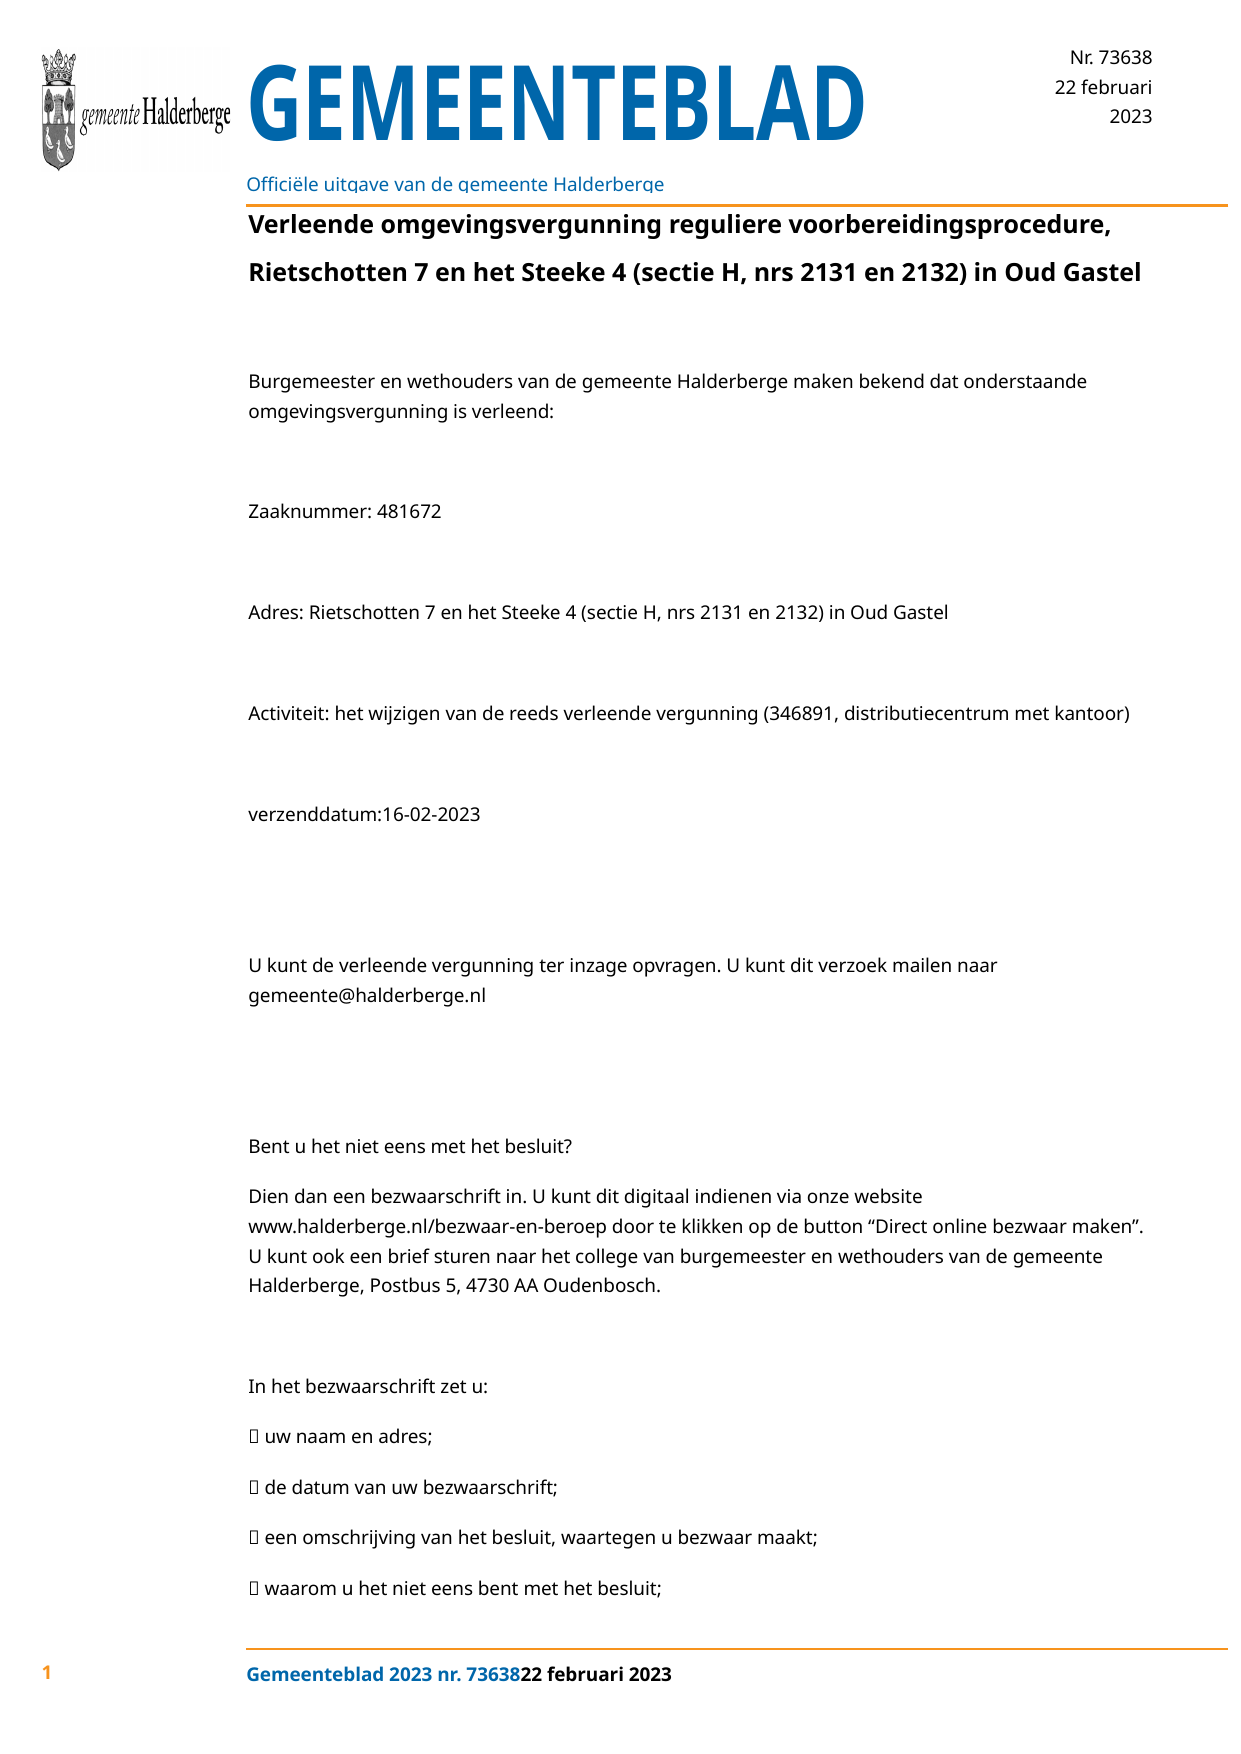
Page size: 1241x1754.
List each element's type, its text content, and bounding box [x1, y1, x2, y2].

text  een omschrijving van het besluit, waartegen u bezwaar maakt; [248, 1524, 1152, 1550]
text Zaaknummer: 481672 [248, 499, 1152, 524]
text  uw naam en adres; [248, 1424, 1152, 1449]
text  waarom u het niet eens bent met het besluit; [248, 1575, 1152, 1601]
text Dien dan een bezwaarschrift in. U kunt dit digitaal indienen via onze website www.halderberge.nl/bezwaar-en-beroep door te klikken op de button “Direct online bezwaar maken”. U kunt ook een brief sturen naar het college van burgemeester en wethouders van de gemeente Halderberge, Postbus 5, 4730 AA Oudenbosch. [248, 1184, 1152, 1298]
text Burgemeester en wethouders van de gemeente Halderberge maken bekend dat onderstaande omgevingsvergunning is verleend: [248, 368, 1152, 424]
text verzenddatum:16-02-2023 [248, 801, 1152, 827]
text Activiteit: het wijzigen van de reeds verleende vergunning (346891, distributiecentrum met kantoor) [248, 700, 1152, 726]
text U kunt de verleende vergunning ter inzage opvragen. U kunt dit verzoek mailen naar gemeente@halderberge.nl [248, 952, 1152, 1008]
text Bent u het niet eens met het besluit? [248, 1133, 1152, 1159]
text Adres: Rietschotten 7 en het Steeke 4 (sectie H, nrs 2131 en 2132) in Oud Gastel [248, 599, 1152, 625]
picture [41, 47, 231, 172]
text Verleende omgevingsvergunning reguliere voorbereidingsprocedure, Rietschotten 7 en het Steeke 4 (sectie H, nrs 2131 en 2132) in Oud Gastel [248, 207, 1152, 288]
text  de datum van uw bezwaarschrift; [248, 1474, 1152, 1500]
text In het bezwaarschrift zet u: [248, 1373, 1152, 1399]
